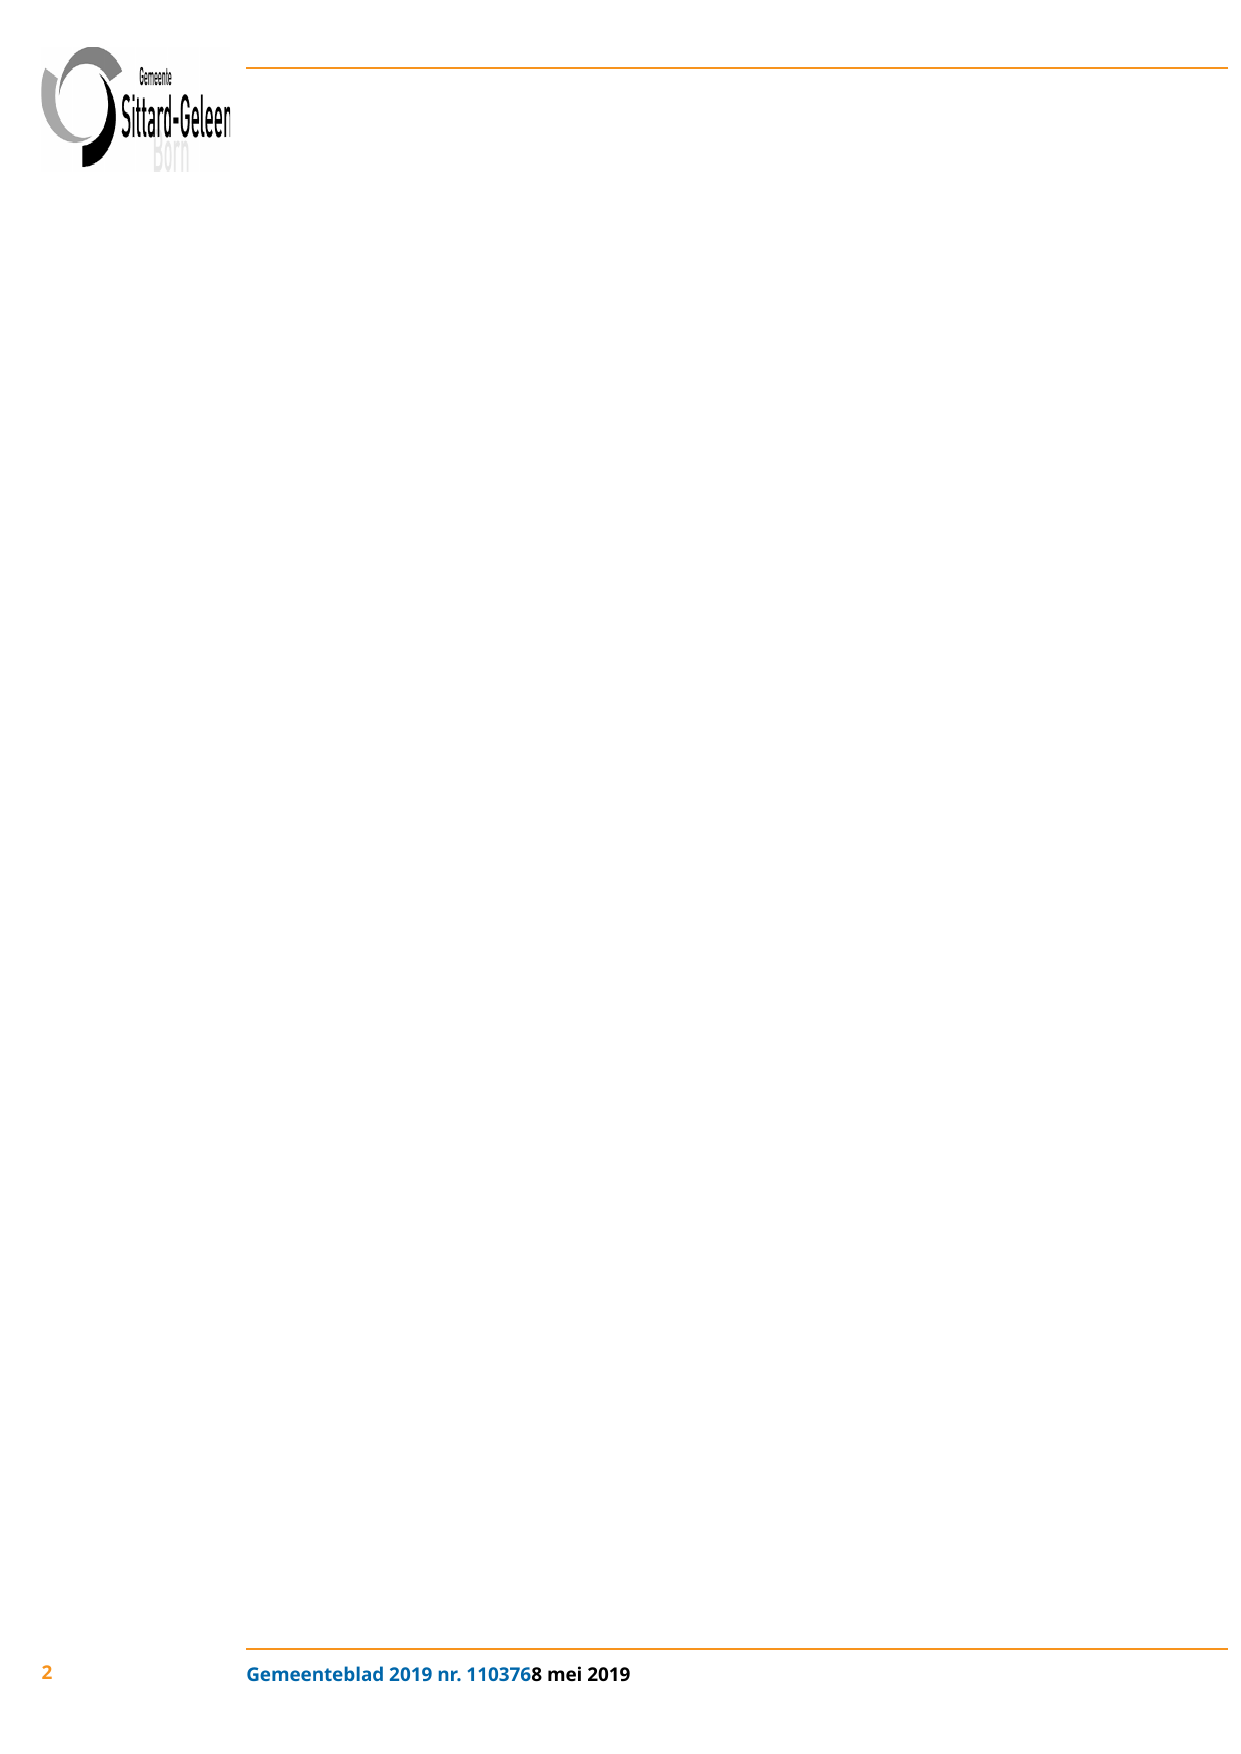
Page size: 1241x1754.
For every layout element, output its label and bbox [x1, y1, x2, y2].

picture [41, 47, 231, 172]
